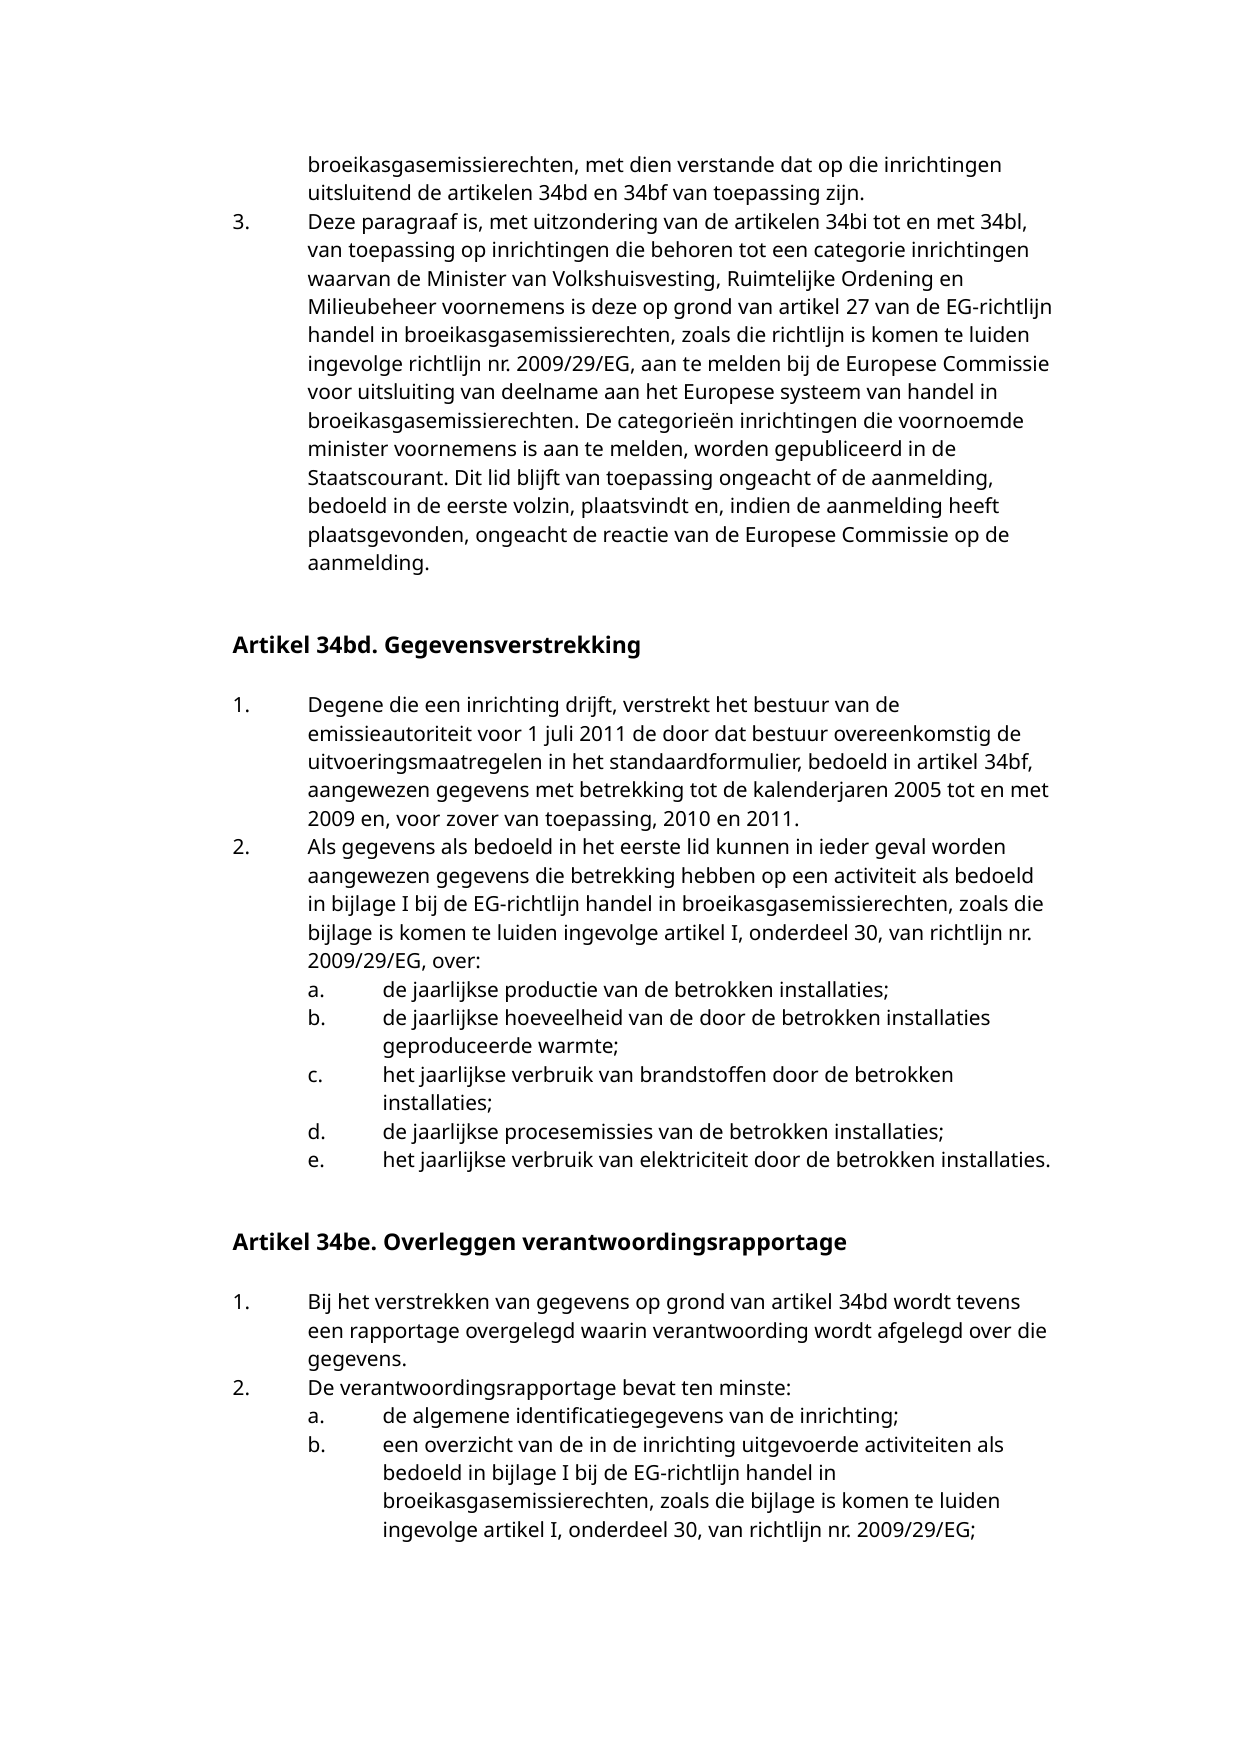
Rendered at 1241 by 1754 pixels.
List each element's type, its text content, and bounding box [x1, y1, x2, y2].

subtitle Artikel 34be. Overleggen verantwoordingsrapportage [232, 1226, 1053, 1257]
subtitle Artikel 34bd. Gegevensverstrekking [232, 629, 1053, 660]
list De verantwoordingsrapportage bevat ten minste: [232, 1373, 1053, 1401]
list de algemene identificatiegegevens van de inrichting; [307, 1401, 1053, 1430]
list broeikasgasemissierechten, met dien verstande dat op die inrichtingen uitsluitend de artikelen 34bd en 34bf van toepassing zijn. [232, 150, 1053, 207]
list Als gegevens als bedoeld in het eerste lid kunnen in ieder geval worden aangewezen gegevens die betrekking hebben op een activiteit als bedoeld in bijlage I bij de EG-richtlijn handel in broeikasgasemissierechten, zoals die bijlage is komen te luiden ingevolge artikel I, onderdeel 30, van richtlijn nr. 2009/29/EG, over: [232, 832, 1053, 975]
list een overzicht van de in de inrichting uitgevoerde activiteiten als bedoeld in bijlage I bij de EG-richtlijn handel in broeikasgasemissierechten, zoals die bijlage is komen te luiden ingevolge artikel I, onderdeel 30, van richtlijn nr. 2009/29/EG; [307, 1430, 1053, 1543]
list Deze paragraaf is, met uitzondering van de artikelen 34bi tot en met 34bl, van toepassing op inrichtingen die behoren tot een categorie inrichtingen waarvan de Minister van Volkshuisvesting, Ruimtelijke Ordening en Milieubeheer voornemens is deze op grond van artikel 27 van de EG-richtlijn handel in broeikasgasemissierechten, zoals die richtlijn is komen te luiden ingevolge richtlijn nr. 2009/29/EG, aan te melden bij de Europese Commissie voor uitsluiting van deelname aan het Europese systeem van handel in broeikasgasemissierechten. De categorieën inrichtingen die voornoemde minister voornemens is aan te melden, worden gepubliceerd in de Staatscourant. Dit lid blijft van toepassing ongeacht of de aanmelding, bedoeld in de eerste volzin, plaatsvindt en, indien de aanmelding heeft plaatsgevonden, ongeacht de reactie van de Europese Commissie op de aanmelding. [232, 207, 1053, 577]
list Degene die een inrichting drijft, verstrekt het bestuur van de emissieautoriteit voor 1 juli 2011 de door dat bestuur overeenkomstig de uitvoeringsmaatregelen in het standaardformulier, bedoeld in artikel 34bf, aangewezen gegevens met betrekking tot de kalenderjaren 2005 tot en met 2009 en, voor zover van toepassing, 2010 en 2011. [232, 690, 1053, 832]
list de jaarlijkse procesemissies van de betrokken installaties; [307, 1117, 1053, 1145]
list het jaarlijkse verbruik van elektriciteit door de betrokken installaties. [307, 1145, 1053, 1174]
list de jaarlijkse hoeveelheid van de door de betrokken installaties geproduceerde warmte; [307, 1003, 1053, 1060]
list de jaarlijkse productie van de betrokken installaties; [307, 975, 1053, 1003]
list het jaarlijkse verbruik van brandstoffen door de betrokken installaties; [307, 1060, 1053, 1117]
list Bij het verstrekken van gegevens op grond van artikel 34bd wordt tevens een rapportage overgelegd waarin verantwoording wordt afgelegd over die gegevens. [232, 1287, 1053, 1373]
